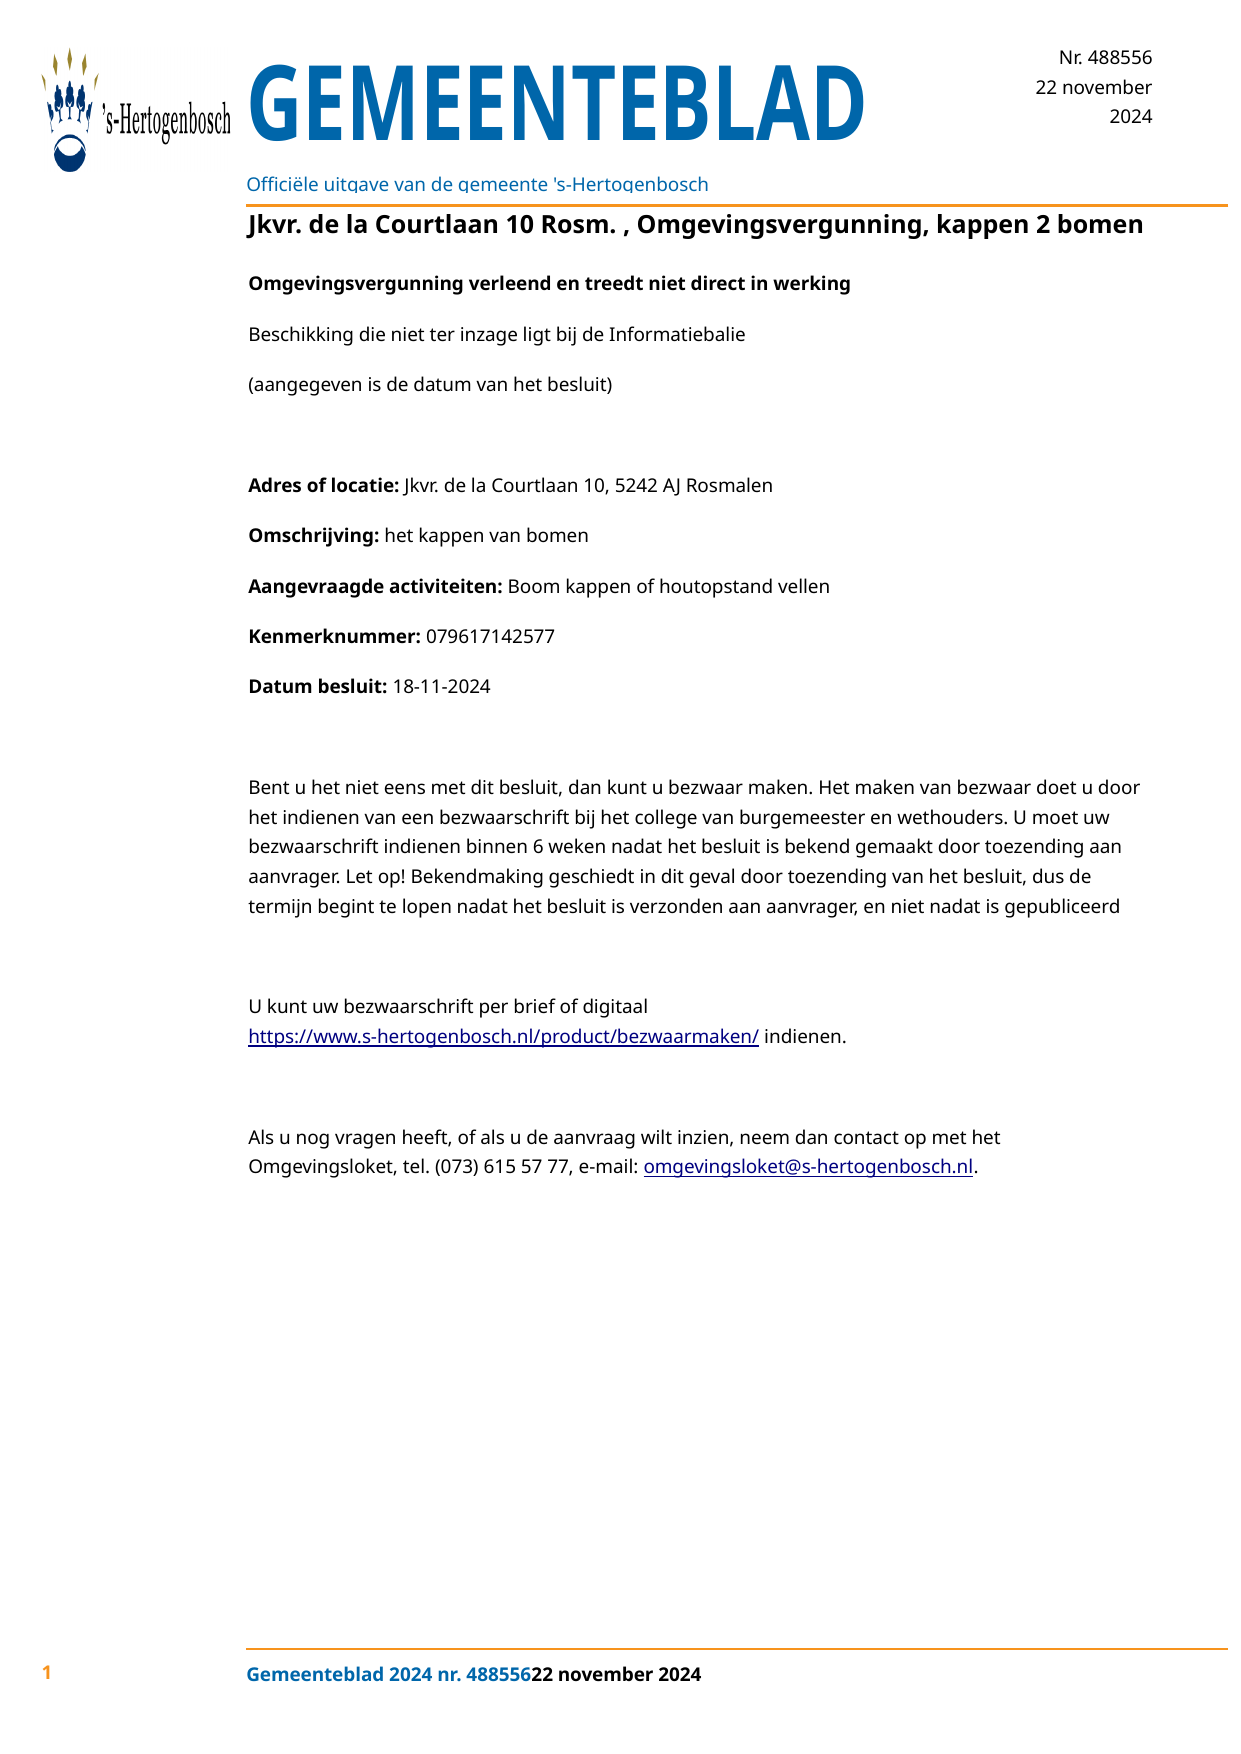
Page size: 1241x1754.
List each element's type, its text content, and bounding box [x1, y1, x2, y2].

picture [41, 47, 231, 172]
text Jkvr. de la Courtlaan 10 Rosm. , Omgevingsvergunning, kappen 2 bomen [248, 207, 1152, 241]
text Kenmerknummer: 079617142577 [248, 623, 1152, 649]
text Omgevingsvergunning verleend en treedt niet direct in werking [248, 270, 1152, 296]
text Beschikking die niet ter inzage ligt bij de Informatiebalie [248, 321, 1152, 346]
text Adres of locatie: Jkvr. de la Courtlaan 10, 5242 AJ Rosmalen [248, 472, 1152, 498]
text Bent u het niet eens met dit besluit, dan kunt u bezwaar maken. Het maken van bezwaar doet u door het indienen van een bezwaarschrift bij het college van burgemeester en wethouders. U moet uw bezwaarschrift indienen binnen 6 weken nadat het besluit is bekend gemaakt door toezending aan aanvrager. Let op! Bekendmaking geschiedt in dit geval door toezending van het besluit, dus de termijn begint te lopen nadat het besluit is verzonden aan aanvrager, en niet nadat is gepubliceerd [248, 774, 1152, 918]
text Datum besluit: 18-11-2024 [248, 674, 1152, 699]
text Als u nog vragen heeft, of als u de aanvraag wilt inzien, neem dan contact op met het Omgevingsloket, tel. (073) 615 57 77, e-mail: omgevingsloket@s-hertogenbosch.nl. [248, 1124, 1152, 1179]
text U kunt uw bezwaarschrift per brief of digitaal https://www.s-hertogenbosch.nl/product/bezwaarmaken/ indienen. [248, 994, 1152, 1049]
text Aangevraagde activiteiten: Boom kappen of houtopstand vellen [248, 573, 1152, 598]
text (aangegeven is de datum van het besluit) [248, 371, 1152, 397]
text Omschrijving: het kappen van bomen [248, 522, 1152, 548]
